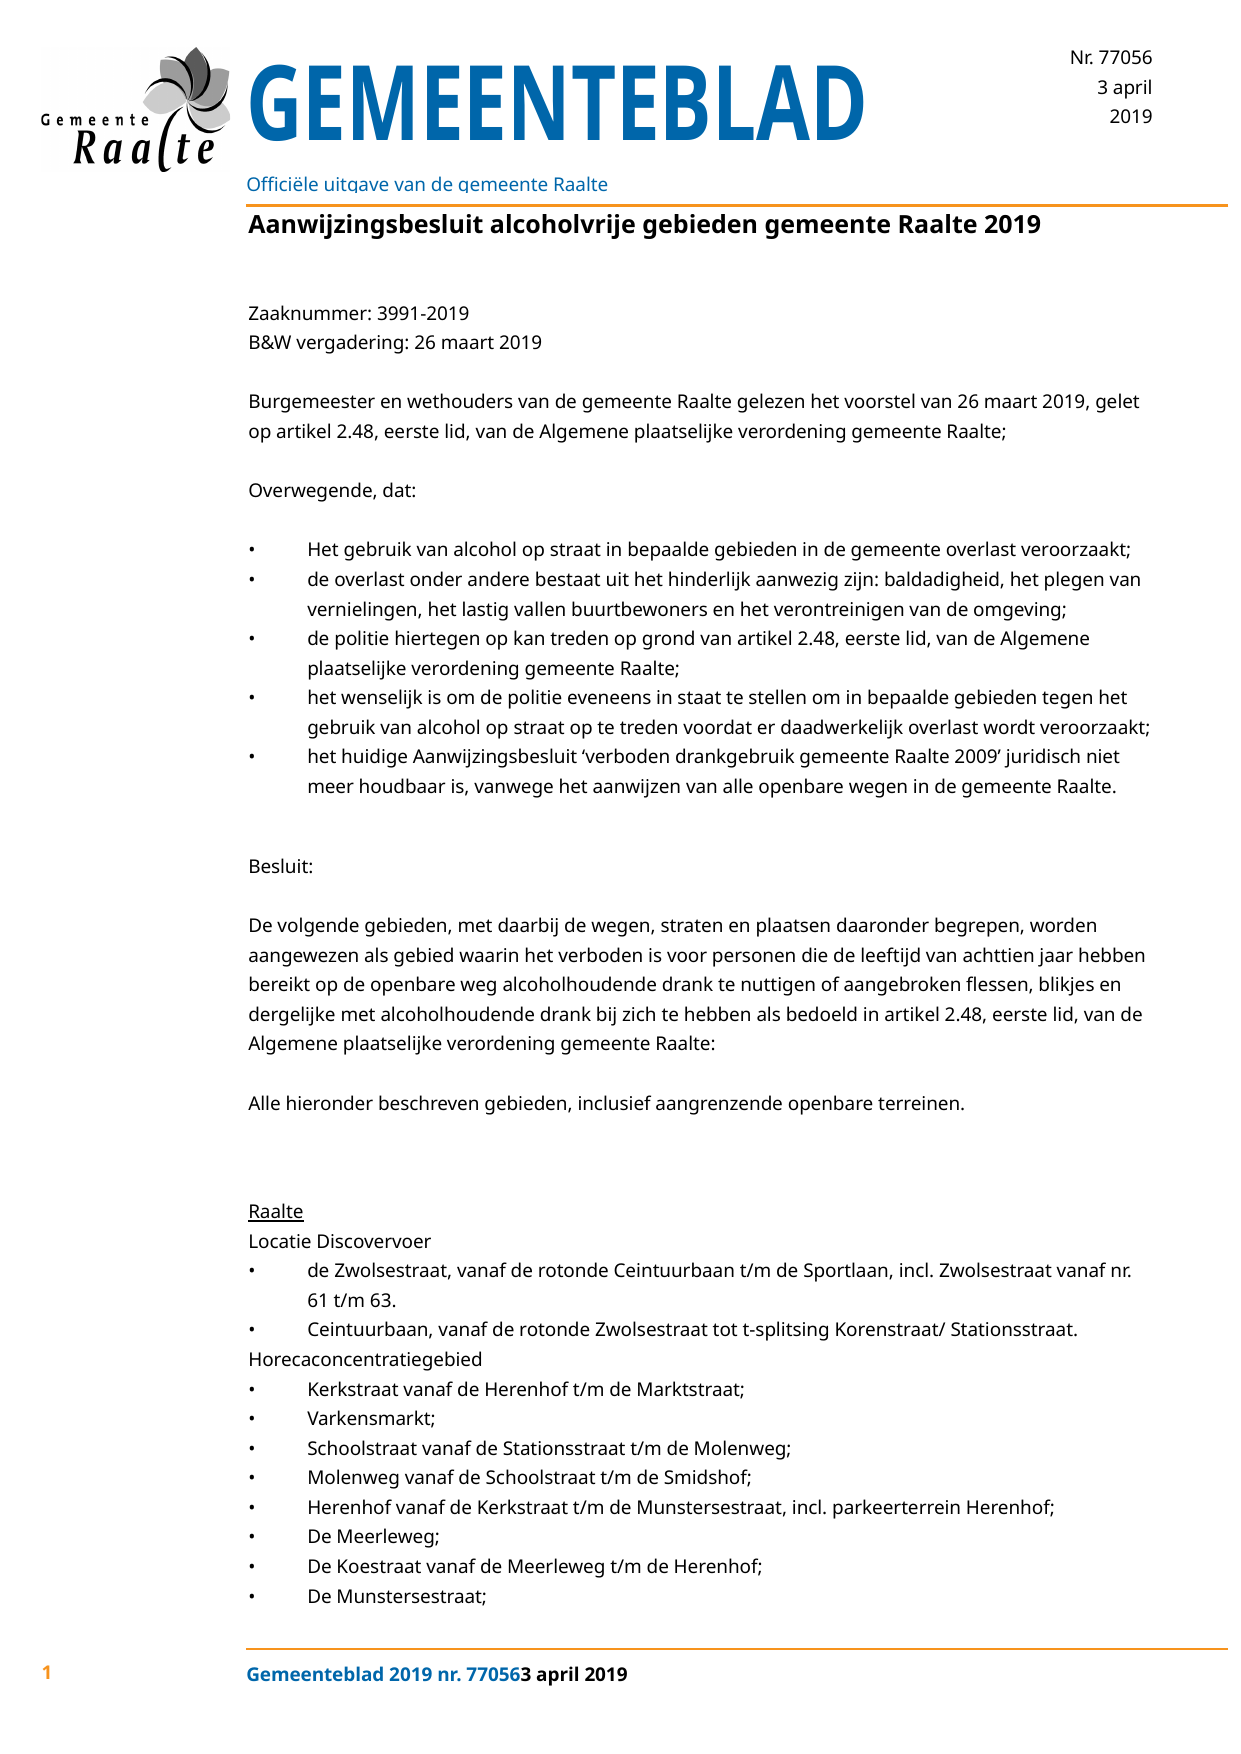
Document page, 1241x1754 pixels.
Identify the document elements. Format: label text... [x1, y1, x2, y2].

list Molenweg vanaf de Schoolstraat t/m de Smidshof; [248, 1464, 1152, 1490]
text De volgende gebieden, met daarbij de wegen, straten en plaatsen daaronder begrepen, worden aangewezen als gebied waarin het verboden is voor personen die de leeftijd van achttien jaar hebben bereikt op de openbare weg alcoholhoudende drank te nuttigen of aangebroken flessen, blikjes en dergelijke met alcoholhoudende drank bij zich te hebben als bedoeld in artikel 2.48, eerste lid, van de Algemene plaatselijke verordening gemeente Raalte: [248, 912, 1152, 1056]
list het huidige Aanwijzingsbesluit ‘verboden drankgebruik gemeente Raalte 2009’ juridisch niet meer houdbaar is, vanwege het aanwijzen van alle openbare wegen in de gemeente Raalte. [248, 744, 1152, 799]
list de overlast onder andere bestaat uit het hinderlijk aanwezig zijn: baldadigheid, het plegen van vernielingen, het lastig vallen buurtbewoners en het verontreinigen van de omgeving; [248, 566, 1152, 621]
list de politie hiertegen op kan treden op grond van artikel 2.48, eerste lid, van de Algemene plaatselijke verordening gemeente Raalte; [248, 625, 1152, 681]
text Overwegende, dat: [248, 477, 1152, 503]
list Schoolstraat vanaf de Stationsstraat t/m de Molenweg; [248, 1435, 1152, 1461]
list Ceintuurbaan, vanaf de rotonde Zwolsestraat tot t-splitsing Korenstraat/ Stationsstraat. [248, 1317, 1152, 1342]
text Locatie Discovervoer [248, 1228, 1152, 1253]
list Het gebruik van alcohol op straat in bepaalde gebieden in de gemeente overlast veroorzaakt; [248, 537, 1152, 562]
list De Munstersestraat; [248, 1583, 1152, 1608]
list De Meerleweg; [248, 1524, 1152, 1549]
list De Koestraat vanaf de Meerleweg t/m de Herenhof; [248, 1553, 1152, 1579]
list Kerkstraat vanaf de Herenhof t/m de Marktstraat; [248, 1376, 1152, 1401]
text Alle hieronder beschreven gebieden, inclusief aangrenzende openbare terreinen. [248, 1090, 1152, 1116]
text Zaaknummer: 3991-2019 [248, 300, 1152, 326]
text Raalte [248, 1198, 1152, 1224]
text Horecaconcentratiegebied [248, 1346, 1152, 1372]
list de Zwolsestraat, vanaf de rotonde Ceintuurbaan t/m de Sportlaan, incl. Zwolsestraat vanaf nr. 61 t/m 63. [248, 1257, 1152, 1313]
text Aanwijzingsbesluit alcoholvrije gebieden gemeente Raalte 2019 [248, 207, 1152, 241]
list Varkensmarkt; [248, 1405, 1152, 1431]
text Besluit: [248, 853, 1152, 879]
list Herenhof vanaf de Kerkstraat t/m de Munstersestraat, incl. parkeerterrein Herenhof; [248, 1494, 1152, 1520]
picture [41, 47, 231, 172]
text B&W vergadering: 26 maart 2019 [248, 329, 1152, 355]
list het wenselijk is om de politie eveneens in staat te stellen om in bepaalde gebieden tegen het gebruik van alcohol op straat op te treden voordat er daadwerkelijk overlast wordt veroorzaakt; [248, 684, 1152, 740]
text Burgemeester en wethouders van de gemeente Raalte gelezen het voorstel van 26 maart 2019, gelet op artikel 2.48, eerste lid, van de Algemene plaatselijke verordening gemeente Raalte; [248, 389, 1152, 444]
